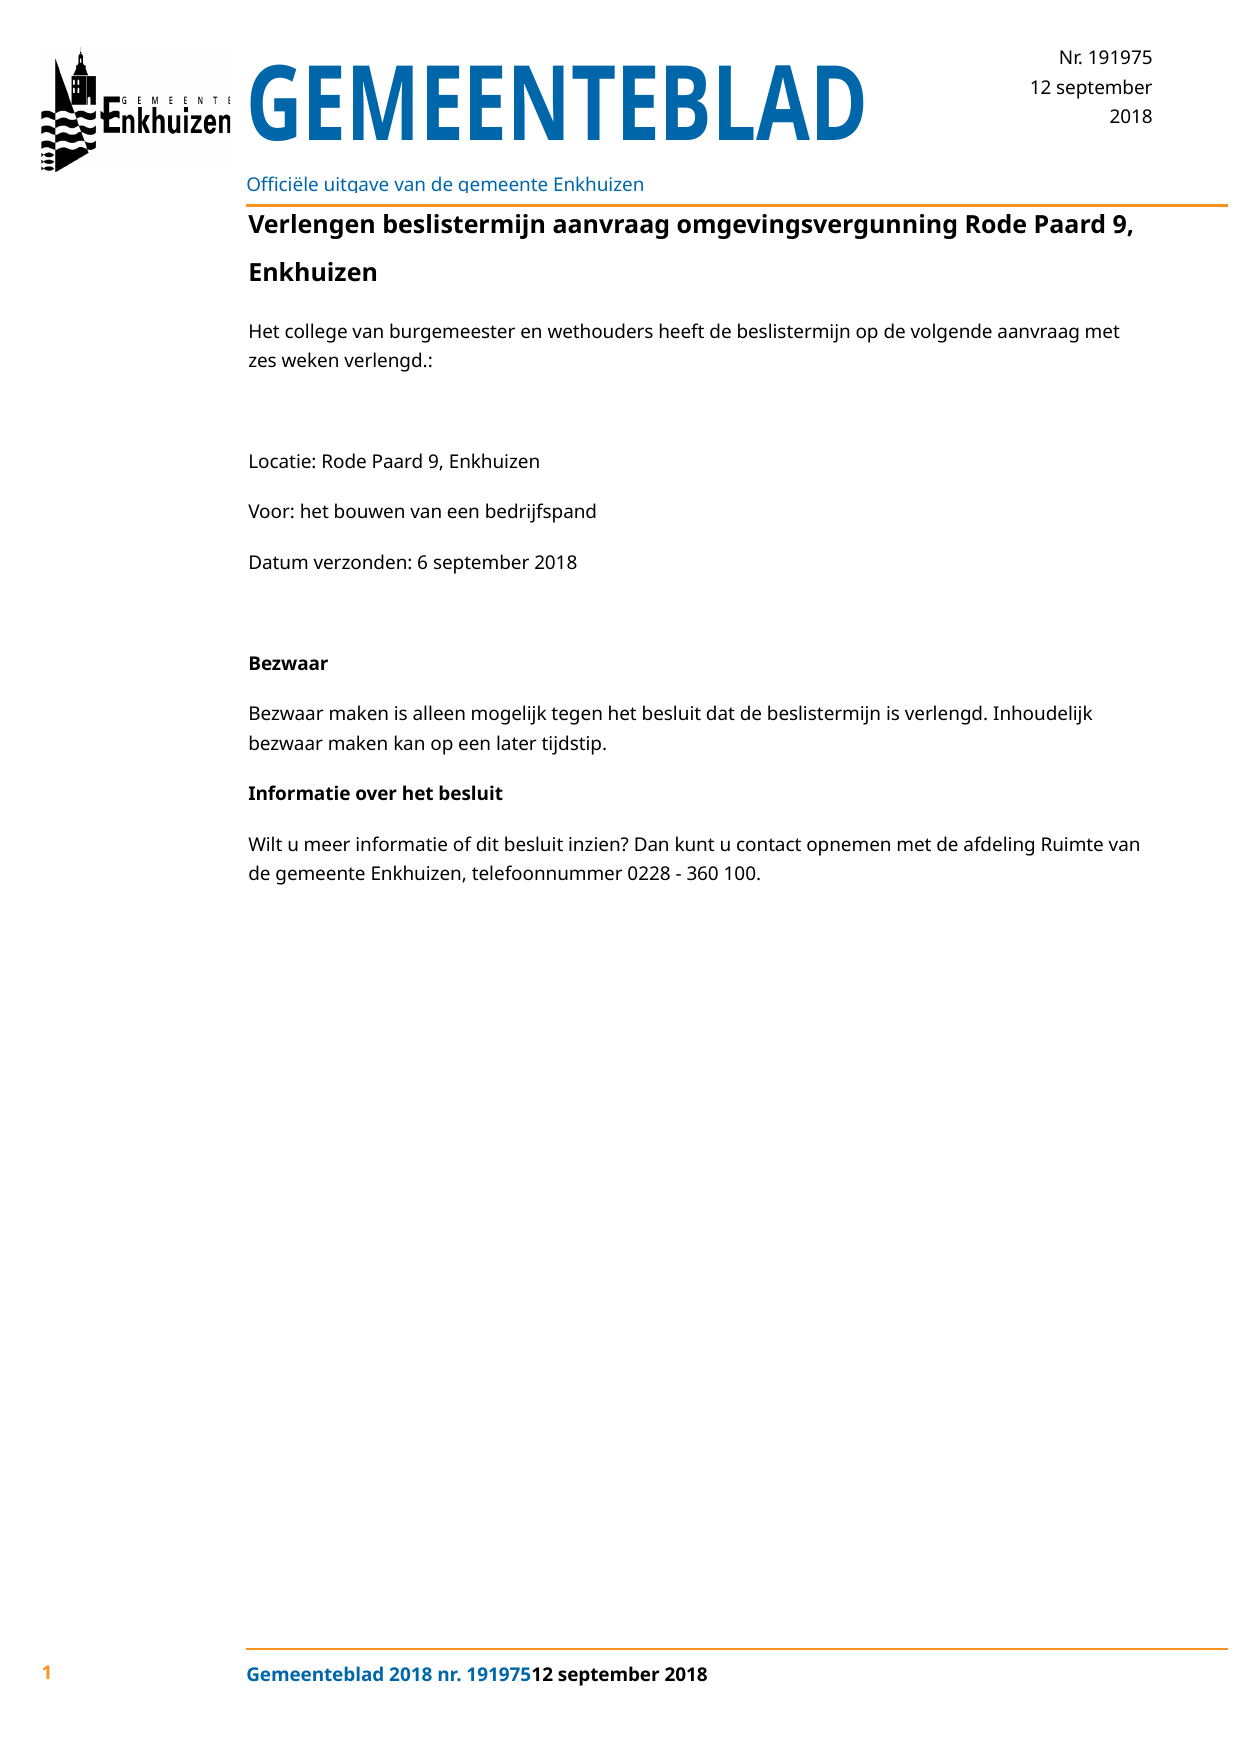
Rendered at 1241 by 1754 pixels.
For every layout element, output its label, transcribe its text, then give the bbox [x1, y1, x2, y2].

text Informatie over het besluit [248, 780, 1152, 806]
text Wilt u meer informatie of dit besluit inzien? Dan kunt u contact opnemen met de afdeling Ruimte van de gemeente Enkhuizen, telefoonnummer 0228 - 360 100. [248, 831, 1152, 886]
text Bezwaar maken is alleen mogelijk tegen het besluit dat de beslistermijn is verlengd. Inhoudelijk bezwaar maken kan op een later tijdstip. [248, 700, 1152, 756]
text Datum verzonden: 6 september 2018 [248, 549, 1152, 575]
text Het college van burgemeester en wethouders heeft de beslistermijn op de volgende aanvraag met zes weken verlengd.: [248, 318, 1152, 373]
text Bezwaar [248, 650, 1152, 676]
text Voor: het bouwen van een bedrijfspand [248, 499, 1152, 524]
text Verlengen beslistermijn aanvraag omgevingsvergunning Rode Paard 9, Enkhuizen [248, 207, 1152, 288]
picture [41, 47, 231, 172]
text Locatie: Rode Paard 9, Enkhuizen [248, 448, 1152, 474]
